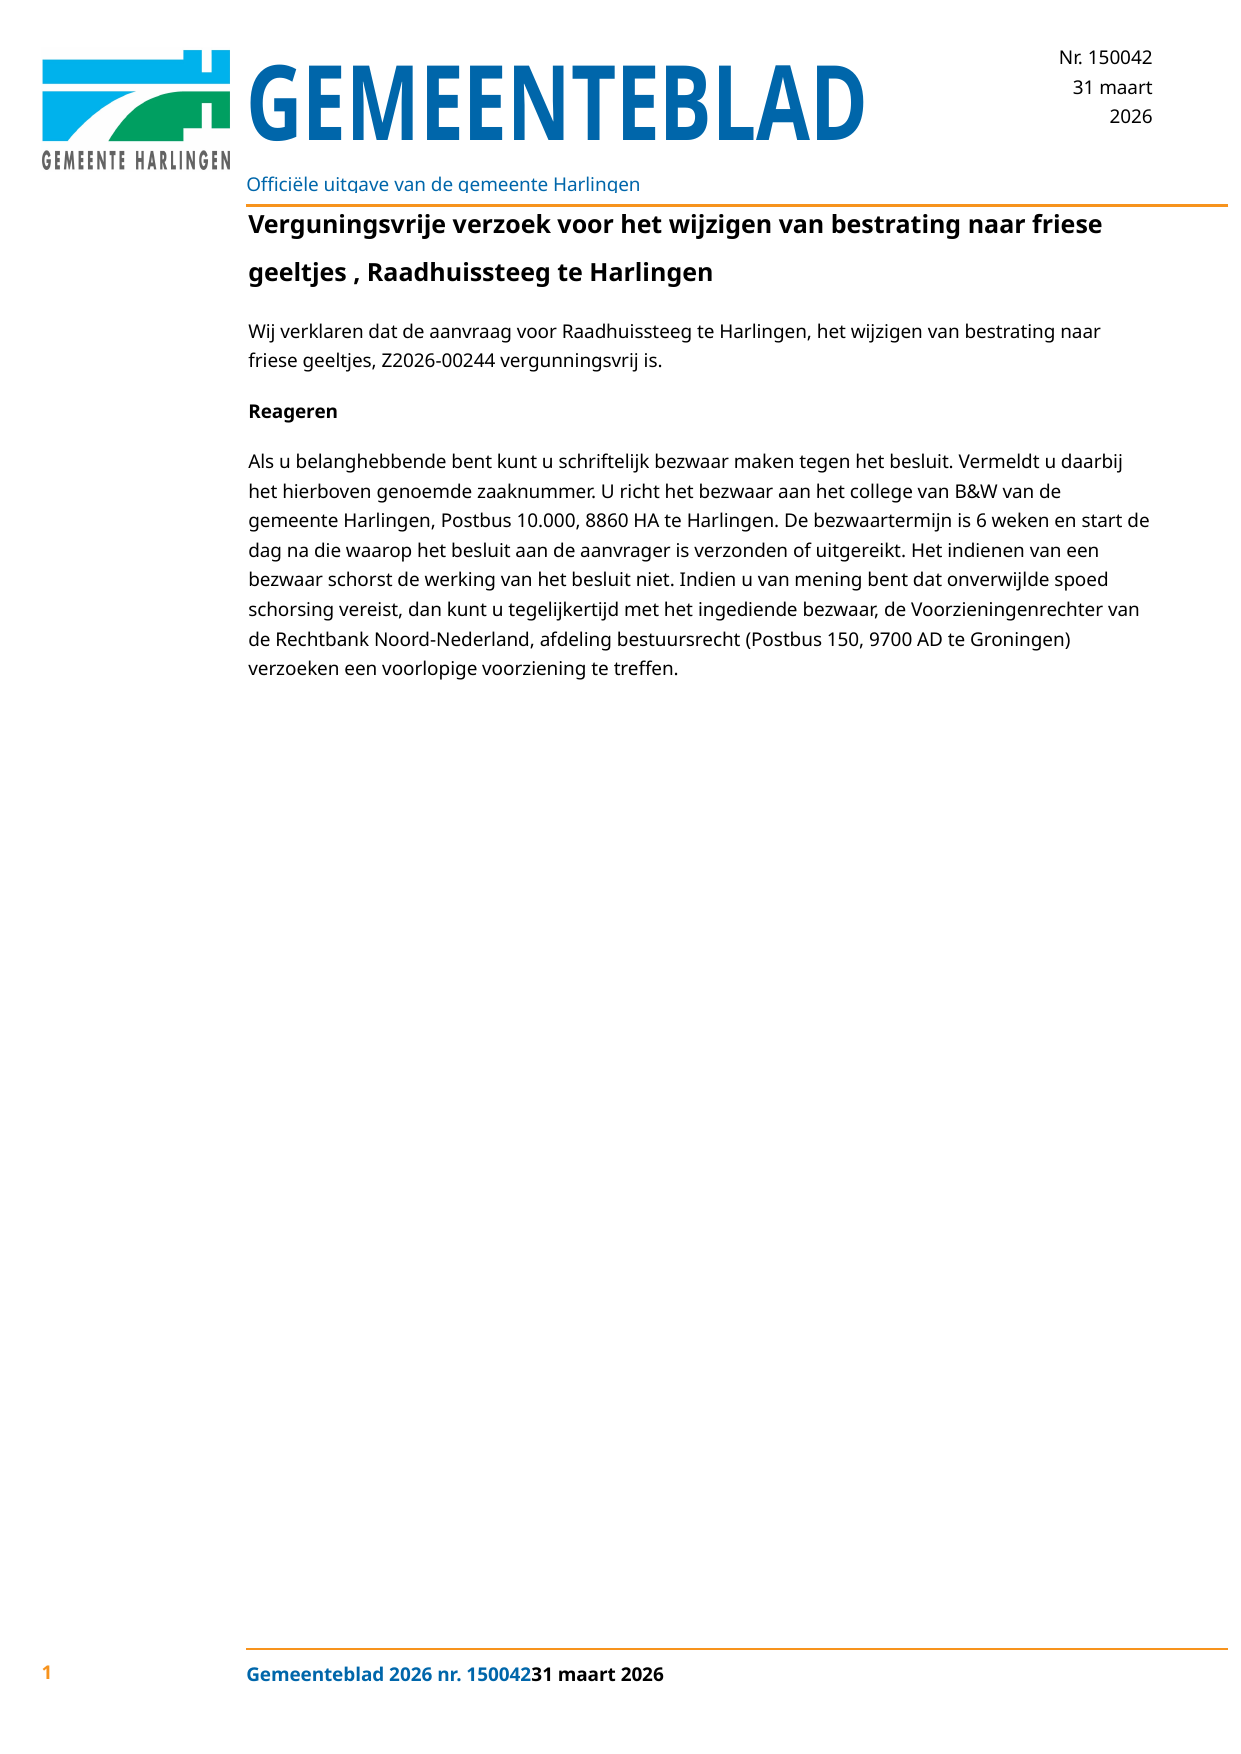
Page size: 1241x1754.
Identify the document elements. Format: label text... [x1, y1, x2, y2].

text Als u belanghebbende bent kunt u schriftelijk bezwaar maken tegen het besluit. Vermeldt u daarbij het hierboven genoemde zaaknummer. U richt het bezwaar aan het college van B&W van de gemeente Harlingen, Postbus 10.000, 8860 HA te Harlingen. De bezwaartermijn is 6 weken en start de dag na die waarop het besluit aan de aanvrager is verzonden of uitgereikt. Het indienen van een bezwaar schorst de werking van het besluit niet. Indien u van mening bent dat onverwijlde spoed schorsing vereist, dan kunt u tegelijkertijd met het ingediende bezwaar, de Voorzieningenrechter van de Rechtbank Noord-Nederland, afdeling bestuursrecht (Postbus 150, 9700 AD te Groningen) verzoeken een voorlopige voorziening te treffen. [248, 448, 1152, 681]
picture [41, 47, 231, 172]
text Reageren [248, 398, 1152, 424]
text Verguningsvrije verzoek voor het wijzigen van bestrating naar friese geeltjes , Raadhuissteeg te Harlingen [248, 207, 1152, 288]
text Wij verklaren dat de aanvraag voor Raadhuissteeg te Harlingen, het wijzigen van bestrating naar friese geeltjes, Z2026-00244 vergunningsvrij is. [248, 318, 1152, 373]
